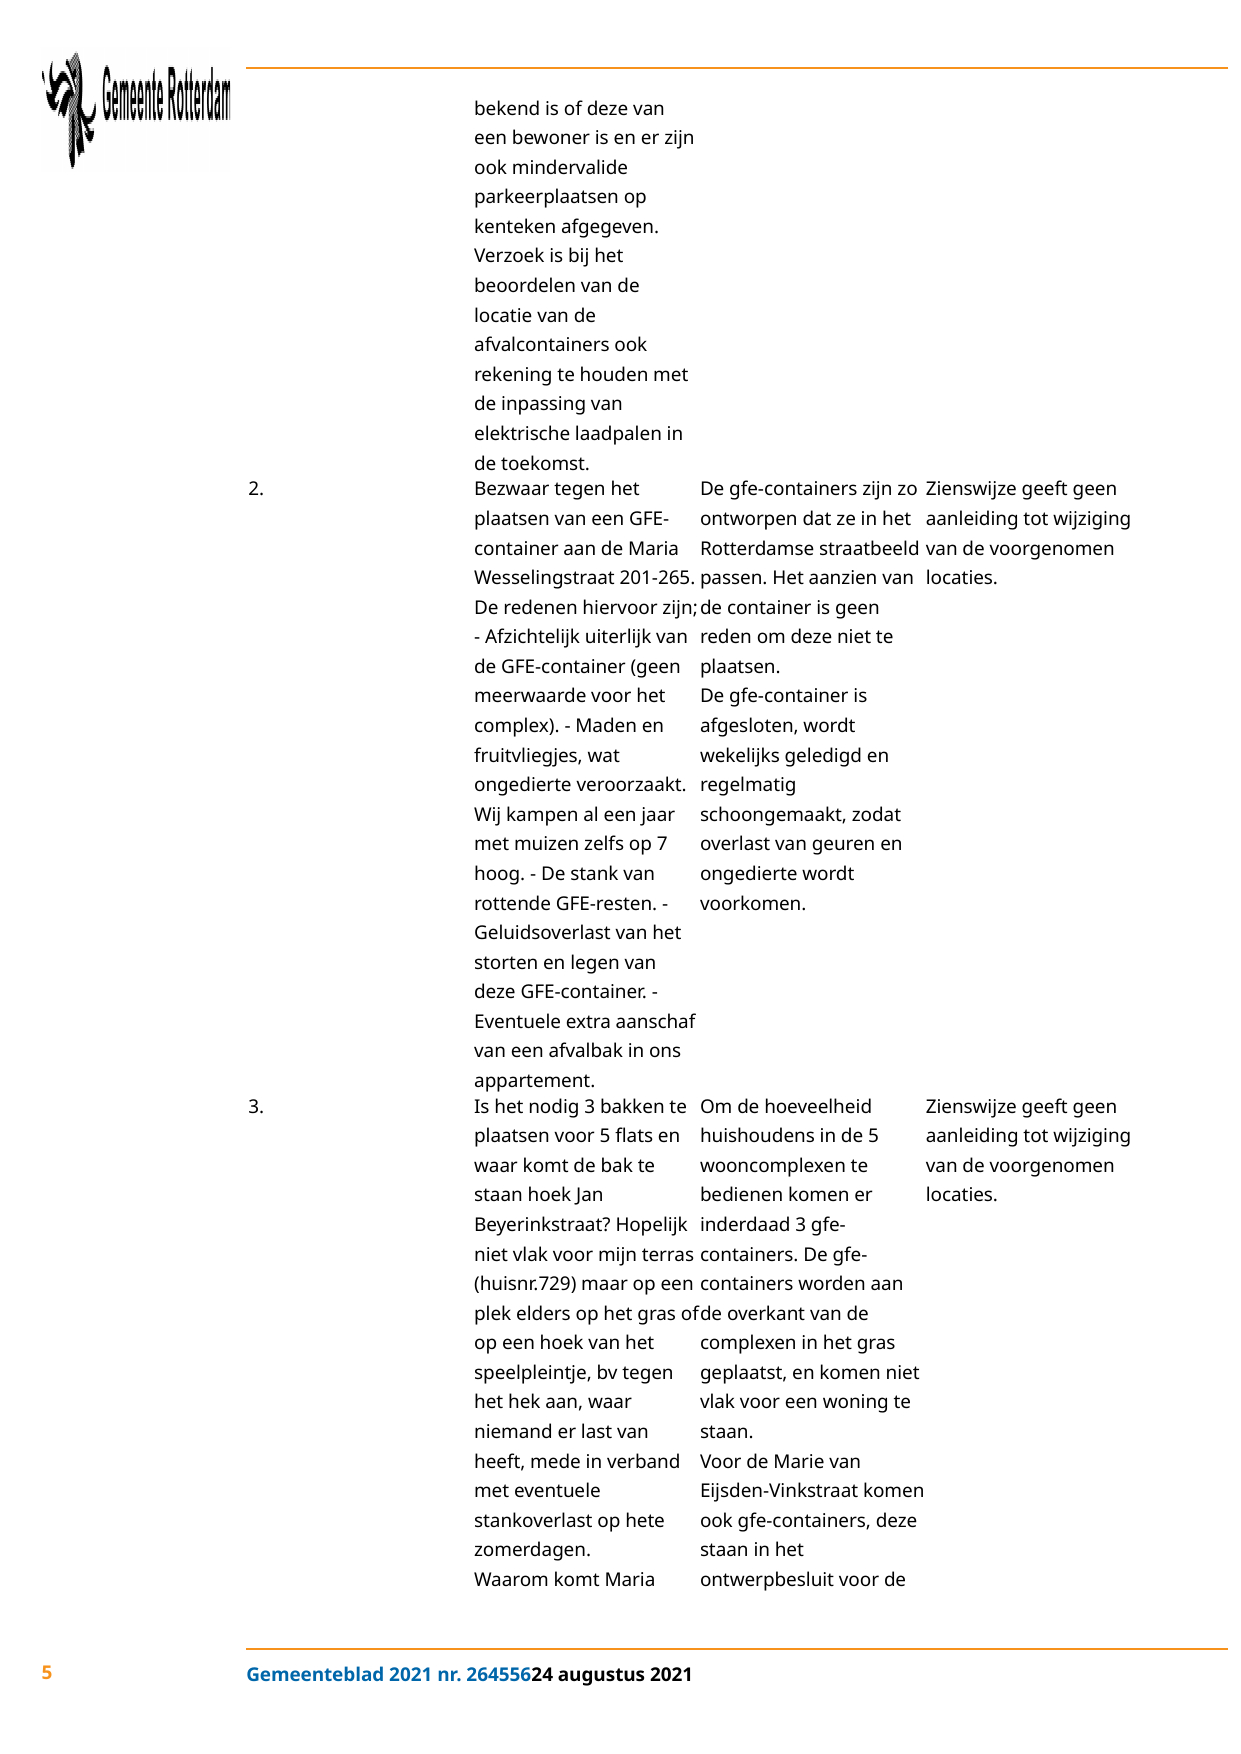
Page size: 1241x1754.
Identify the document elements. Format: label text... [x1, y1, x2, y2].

table_cell Bezwaar tegen het plaatsen van een GFE-container aan de Maria Wesselingstraat 201-265. De redenen hiervoor zijn; - Afzichtelijk uiterlijk van de GFE-container (geen meerwaarde voor het complex). - Maden en fruitvliegjes, wat ongedierte veroorzaakt. Wij kampen al een jaar met muizen zelfs op 7 hoog. - De stank van rottende GFE-resten. - Geluidsoverlast van het storten en legen van deze GFE-container. - Eventuele extra aanschaf van een afvalbak in ons appartement. [474, 476, 700, 1093]
table_cell [700, 95, 926, 476]
table_cell [248, 95, 474, 476]
table_cell Zienswijze geeft geen aanleiding tot wijziging van de voorgenomen locaties. [926, 476, 1152, 1093]
table_cell Om de hoeveelheid huishoudens in de 5 wooncomplexen te bedienen komen er inderdaad 3 gfe-containers. De gfe-containers worden aan de overkant van de complexen in het gras geplaatst, en komen niet vlak voor een woning te staan. Voor de Marie van Eijsden-Vinkstraat komen ook gfe-containers, deze staan in het ontwerpbesluit voor de [700, 1093, 926, 1592]
table_cell De gfe-containers zijn zo ontworpen dat ze in het Rotterdamse straatbeeld passen. Het aanzien van de container is geen reden om deze niet te plaatsen. De gfe-container is afgesloten, wordt wekelijks geledigd en regelmatig schoongemaakt, zodat overlast van geuren en ongedierte wordt voorkomen. [700, 476, 926, 1093]
picture [41, 47, 231, 172]
table_cell bekend is of deze van een bewoner is en er zijn ook mindervalide parkeerplaatsen op kenteken afgegeven. Verzoek is bij het beoordelen van de locatie van de afvalcontainers ook rekening te houden met de inpassing van elektrische laadpalen in de toekomst. [474, 95, 700, 476]
table_cell 2. [248, 476, 474, 1093]
table_cell Zienswijze geeft geen aanleiding tot wijziging van de voorgenomen locaties. [926, 1093, 1152, 1592]
table_cell Is het nodig 3 bakken te plaatsen voor 5 flats en waar komt de bak te staan hoek Jan Beyerinkstraat? Hopelijk niet vlak voor mijn terras (huisnr.729) maar op een plek elders op het gras of op een hoek van het speelpleintje, bv tegen het hek aan, waar niemand er last van heeft, mede in verband met eventuele stankoverlast op hete zomerdagen. Waarom komt Maria [474, 1093, 700, 1592]
table_cell 3. [248, 1093, 474, 1592]
table_cell [926, 95, 1152, 476]
